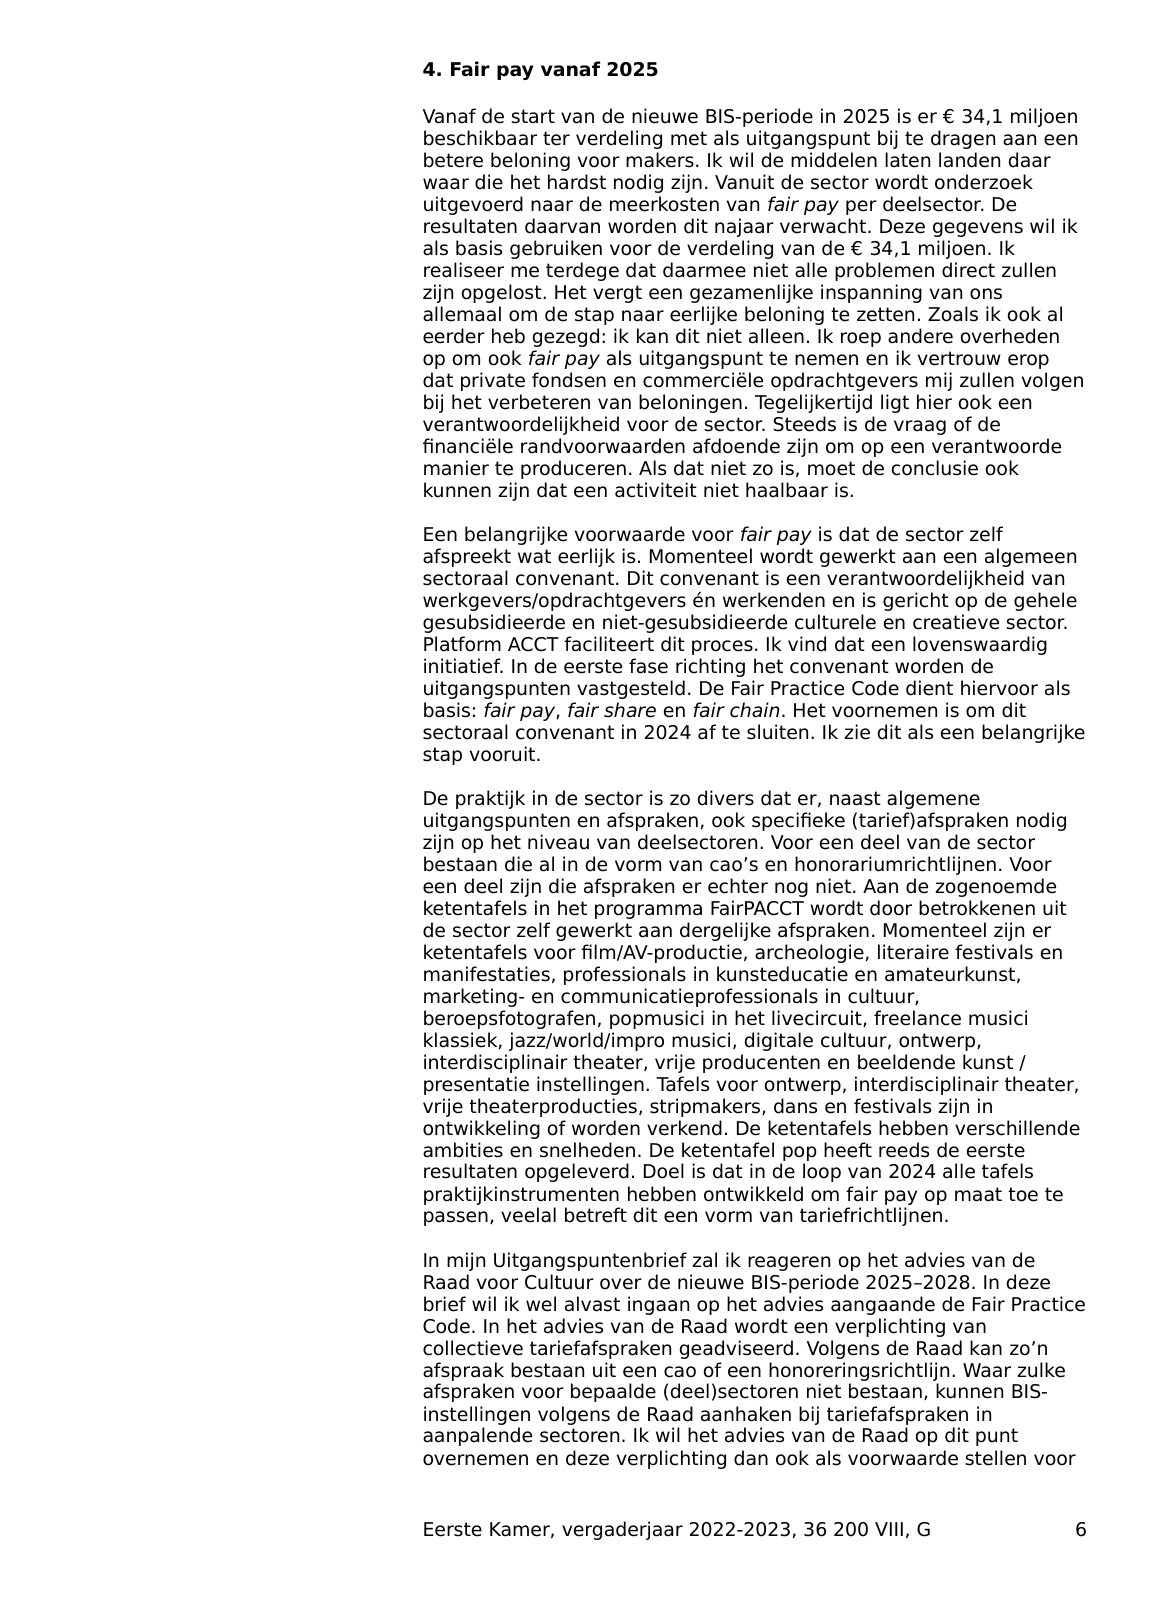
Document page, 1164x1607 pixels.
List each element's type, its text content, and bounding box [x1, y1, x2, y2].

text De praktijk in de sector is zo divers dat er, naast algemene uitgangspunten en afspraken, ook specifieke (tarief)afspraken nodig zijn op het niveau van deelsectoren. Voor een deel van de sector bestaan die al in de vorm van cao’s en honorariumrichtlijnen. Voor een deel zijn die afspraken er echter nog niet. Aan de zogenoemde ketentafels in het programma FairPACCT wordt door betrokkenen uit de sector zelf gewerkt aan dergelijke afspraken. Momenteel zijn er ketentafels voor film/AV-productie, archeologie, literaire festivals en manifestaties, professionals in kunsteducatie en amateurkunst, marketing- en communicatieprofessionals in cultuur, beroepsfotografen, popmusici in het livecircuit, freelance musici klassiek, jazz/world/impro musici, digitale cultuur, ontwerp, interdisciplinair theater, vrije producenten en beeldende kunst / presentatie instellingen. Tafels voor ontwerp, interdisciplinair theater, vrije theaterproducties, stripmakers, dans en festivals zijn in ontwikkeling of worden verkend. De ketentafels hebben verschillende ambities en snelheden. De ketentafel pop heeft reeds de eerste resultaten opgeleverd. Doel is dat in de loop van 2024 alle tafels praktijkinstrumenten hebben ontwikkeld om fair pay op maat toe te passen, veelal betreft dit een vorm van tariefrichtlijnen. [422, 788, 1087, 1227]
text Vanaf de start van de nieuwe BIS-periode in 2025 is er € 34,1 miljoen beschikbaar ter verdeling met als uitgangspunt bij te dragen aan een betere beloning voor makers. Ik wil de middelen laten landen daar waar die het hardst nodig zijn. Vanuit de sector wordt onderzoek uitgevoerd naar de meerkosten van fair pay per deelsector. De resultaten daarvan worden dit najaar verwacht. Deze gegevens wil ik als basis gebruiken voor de verdeling van de € 34,1 miljoen. Ik realiseer me terdege dat daarmee niet alle problemen direct zullen zijn opgelost. Het vergt een gezamenlijke inspanning van ons allemaal om de stap naar eerlijke beloning te zetten. Zoals ik ook al eerder heb gezegd: ik kan dit niet alleen. Ik roep andere overheden op om ook fair pay als uitgangspunt te nemen en ik vertrouw erop dat private fondsen en commerciële opdrachtgevers mij zullen volgen bij het verbeteren van beloningen. Tegelijkertijd ligt hier ook een verantwoordelijkheid voor de sector. Steeds is de vraag of de financiële randvoorwaarden afdoende zijn om op een verantwoorde manier te produceren. Als dat niet zo is, moet de conclusie ook kunnen zijn dat een activiteit niet haalbaar is. [422, 106, 1087, 502]
subtitle 4. Fair pay vanaf 2025 [422, 59, 1087, 81]
text In mijn Uitgangspuntenbrief zal ik reageren op het advies van de Raad voor Cultuur over de nieuwe BIS-periode 2025–2028. In deze brief wil ik wel alvast ingaan op het advies aangaande de Fair Practice Code. In het advies van de Raad wordt een verplichting van collectieve tariefafspraken geadviseerd. Volgens de Raad kan zo’n afspraak bestaan uit een cao of een honoreringsrichtlijn. Waar zulke afspraken voor bepaalde (deel)sectoren niet bestaan, kunnen BIS-instellingen volgens de Raad aanhaken bij tariefafspraken in aanpalende sectoren. Ik wil het advies van de Raad op dit punt overnemen en deze verplichting dan ook als voorwaarde stellen voor [422, 1249, 1087, 1469]
text Een belangrijke voorwaarde voor fair pay is dat de sector zelf afspreekt wat eerlijk is. Momenteel wordt gewerkt aan een algemeen sectoraal convenant. Dit convenant is een verantwoordelijkheid van werkgevers/opdrachtgevers én werkenden en is gericht op de gehele gesubsidieerde en niet-gesubsidieerde culturele en creatieve sector. Platform ACCT faciliteert dit proces. Ik vind dat een lovenswaardig initiatief. In de eerste fase richting het convenant worden de uitgangspunten vastgesteld. De Fair Practice Code dient hiervoor als basis: fair pay, fair share en fair chain. Het voornemen is om dit sectoraal convenant in 2024 af te sluiten. Ik zie dit als een belangrijke stap vooruit. [422, 524, 1087, 766]
